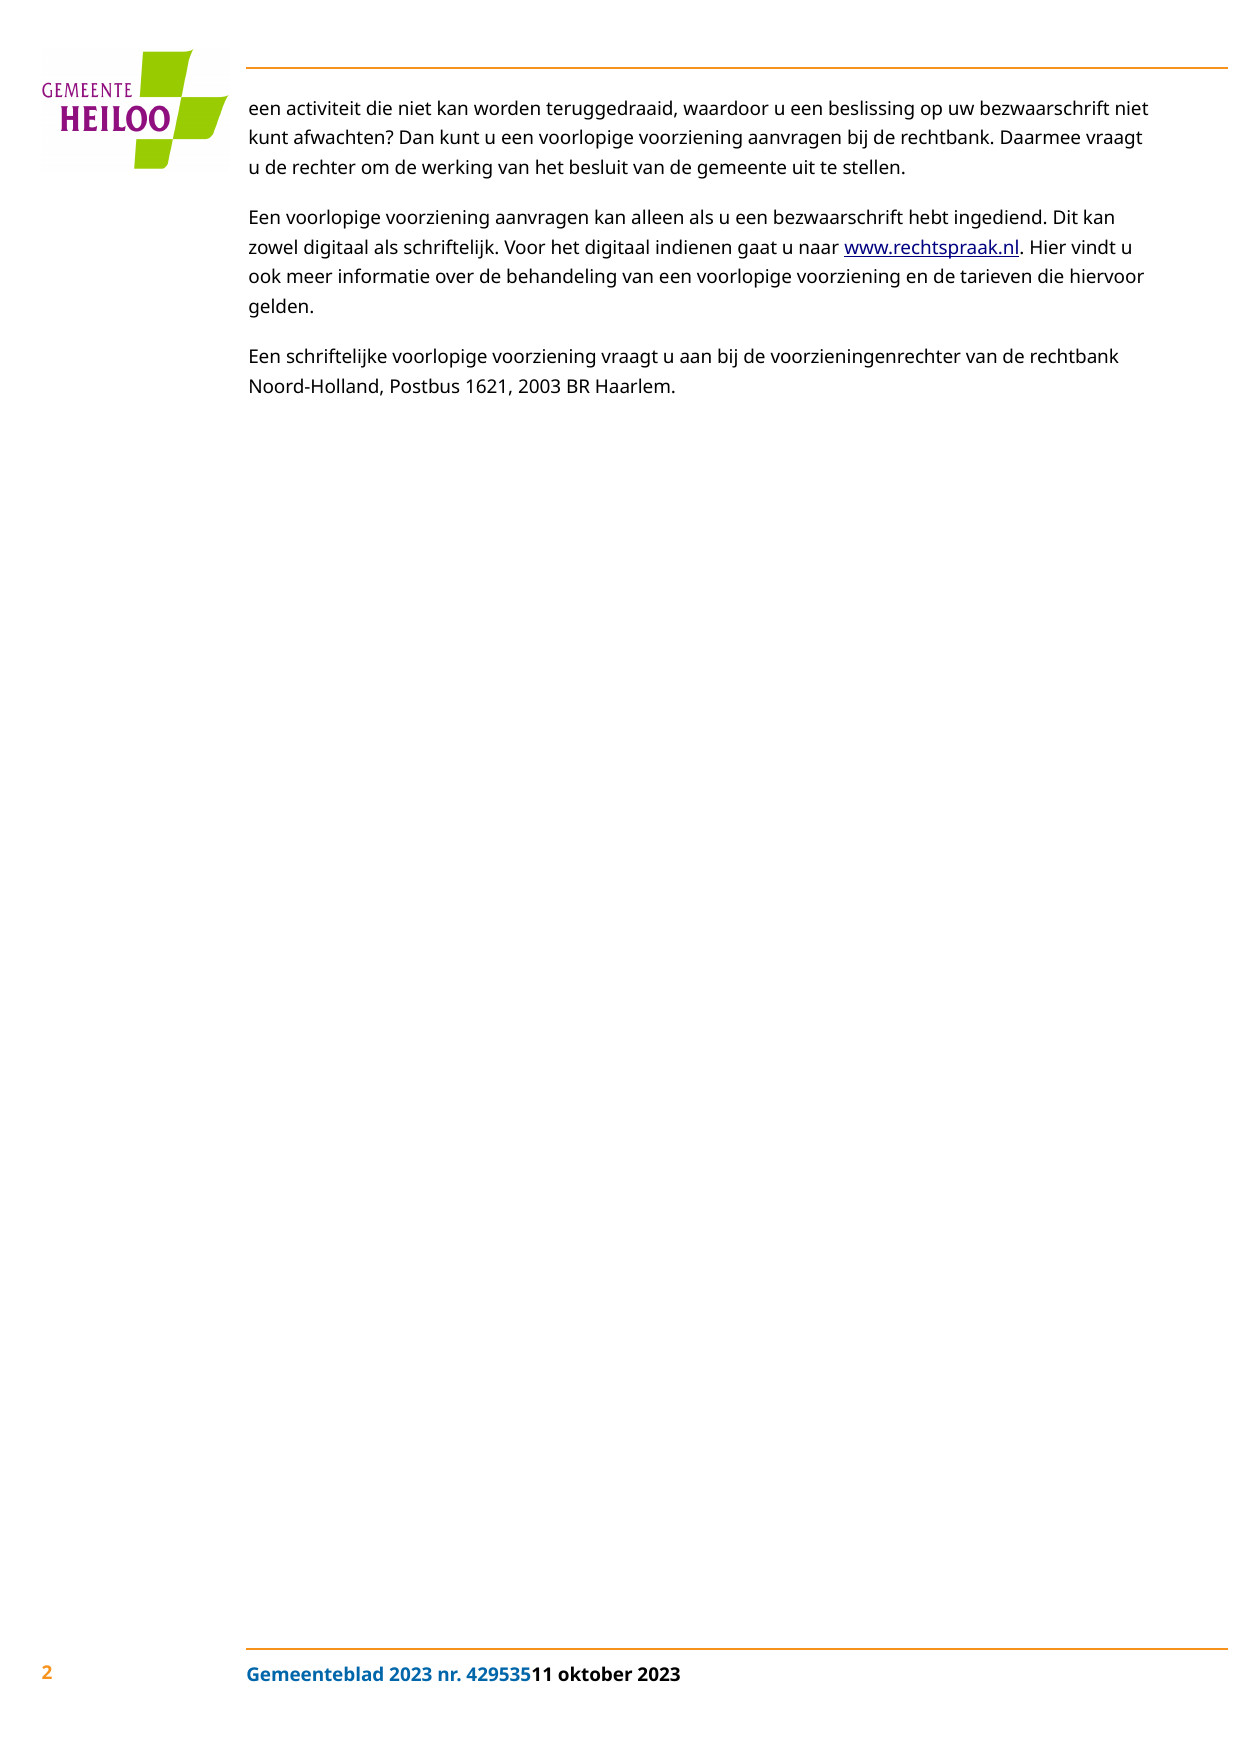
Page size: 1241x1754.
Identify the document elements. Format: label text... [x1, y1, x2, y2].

text Een voorlopige voorziening aanvragen kan alleen als u een bezwaarschrift hebt ingediend. Dit kan zowel digitaal als schriftelijk. Voor het digitaal indienen gaat u naar www.rechtspraak.nl. Hier vindt u ook meer informatie over de behandeling van een voorlopige voorziening en de tarieven die hiervoor gelden. [248, 204, 1152, 319]
picture [41, 47, 231, 172]
text Een schriftelijke voorlopige voorziening vraagt u aan bij de voorzieningenrechter van de rechtbank Noord-Holland, Postbus 1621, 2003 BR Haarlem. [248, 343, 1152, 399]
text een activiteit die niet kan worden teruggedraaid, waardoor u een beslissing op uw bezwaarschrift niet kunt afwachten? Dan kunt u een voorlopige voorziening aanvragen bij de rechtbank. Daarmee vraagt u de rechter om de werking van het besluit van de gemeente uit te stellen. [248, 95, 1152, 180]
